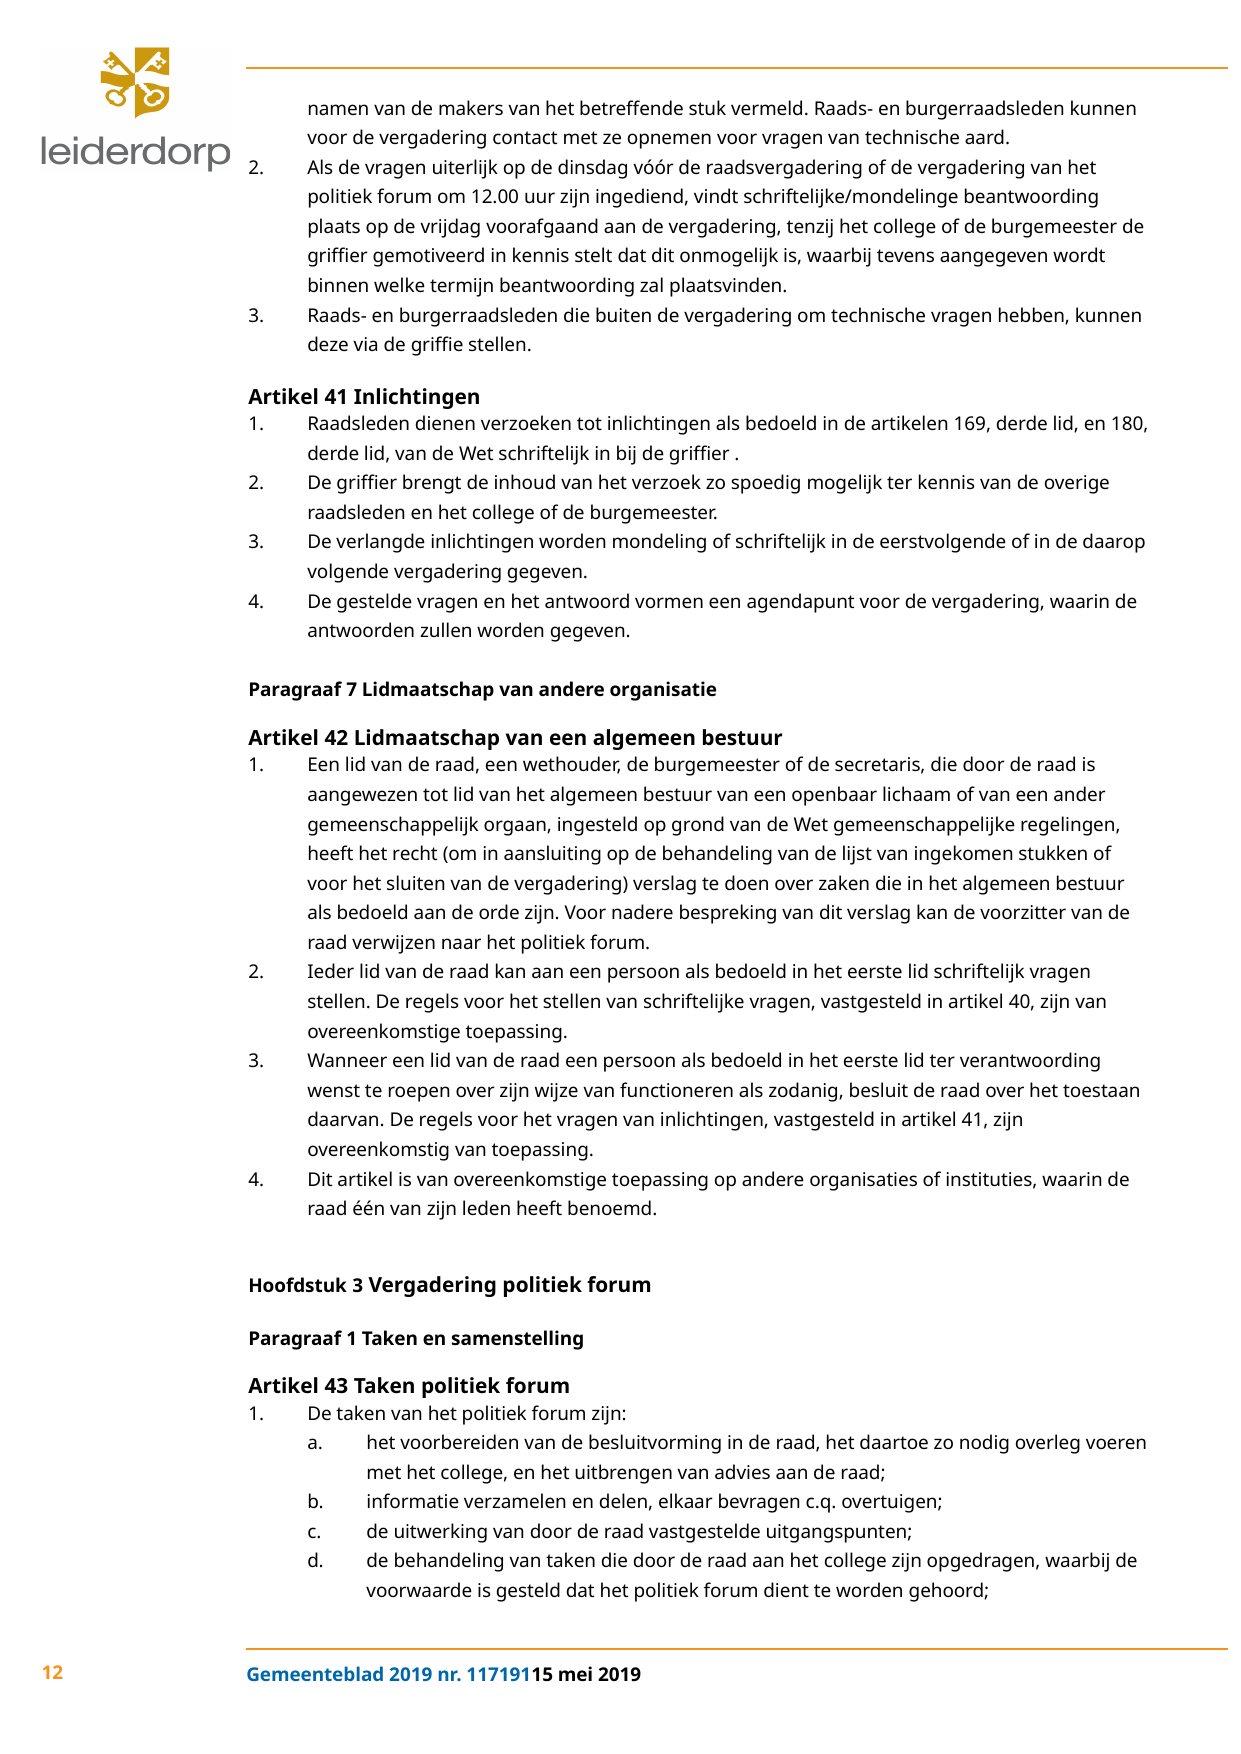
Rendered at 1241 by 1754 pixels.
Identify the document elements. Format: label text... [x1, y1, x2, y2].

list Wanneer een lid van de raad een persoon als bedoeld in het eerste lid ter verantwoording wenst te roepen over zijn wijze van functioneren als zodanig, besluit de raad over het toestaan daarvan. De regels voor het vragen van inlichtingen, vastgesteld in artikel 41, zijn overeenkomstig van toepassing. [248, 1047, 1152, 1162]
list De griffier brengt de inhoud van het verzoek zo spoedig mogelijk ter kennis van de overige raadsleden en het college of de burgemeester. [248, 469, 1152, 525]
list De gestelde vragen en het antwoord vormen een agendapunt voor de vergadering, waarin de antwoorden zullen worden gegeven. [248, 588, 1152, 643]
list Als de vragen uiterlijk op de dinsdag vóór de raadsvergadering of de vergadering van het politiek forum om 12.00 uur zijn ingediend, vindt schriftelijke/mondelinge beantwoording plaats op de vrijdag voorafgaand aan de vergadering, tenzij het college of de burgemeester de griffier gemotiveerd in kennis stelt dat dit onmogelijk is, waarbij tevens aangegeven wordt binnen welke termijn beantwoording zal plaatsvinden. [248, 154, 1152, 298]
list Raads- en burgerraadsleden die buiten de vergadering om technische vragen hebben, kunnen deze via de griffie stellen. [248, 302, 1152, 357]
list De taken van het politiek forum zijn: [248, 1400, 1152, 1425]
text Paragraaf 1 Taken en samenstelling [248, 1325, 1152, 1350]
text Artikel 41 Inlichtingen [248, 382, 1152, 410]
list Dit artikel is van overeenkomstige toepassing op andere organisaties of instituties, waarin de raad één van zijn leden heeft benoemd. [248, 1166, 1152, 1221]
list namen van de makers van het betreffende stuk vermeld. Raads- en burgerraadsleden kunnen voor de vergadering contact met ze opnemen voor vragen van technische aard. [248, 95, 1152, 150]
list Een lid van de raad, een wethouder, de burgemeester of de secretaris, die door de raad is aangewezen tot lid van het algemeen bestuur van een openbaar lichaam of van een ander gemeenschappelijk orgaan, ingesteld op grond van de Wet gemeenschappelijke regelingen, heeft het recht (om in aansluiting op de behandeling van de lijst van ingekomen stukken of voor het sluiten van de vergadering) verslag te doen over zaken die in het algemeen bestuur als bedoeld aan de orde zijn. Voor nadere bespreking van dit verslag kan de voorzitter van de raad verwijzen naar het politiek forum. [248, 752, 1152, 955]
list het voorbereiden van de besluitvorming in de raad, het daartoe zo nodig overleg voeren met het college, en het uitbrengen van advies aan de raad; [307, 1429, 1152, 1484]
list De verlangde inlichtingen worden mondeling of schriftelijk in de eerstvolgende of in de daarop volgende vergadering gegeven. [248, 529, 1152, 584]
text Paragraaf 7 Lidmaatschap van andere organisatie [248, 677, 1152, 702]
list Ieder lid van de raad kan aan een persoon als bedoeld in het eerste lid schriftelijk vragen stellen. De regels voor het stellen van schriftelijke vragen, vastgesteld in artikel 40, zijn van overeenkomstige toepassing. [248, 959, 1152, 1043]
list informatie verzamelen en delen, elkaar bevragen c.q. overtuigen; [307, 1488, 1152, 1514]
list Raadsleden dienen verzoeken tot inlichtingen als bedoeld in de artikelen 169, derde lid, en 180, derde lid, van de Wet schriftelijk in bij de griffier . [248, 410, 1152, 466]
text Hoofdstuk 3 Vergadering politiek forum [248, 1271, 1152, 1299]
text Artikel 42 Lidmaatschap van een algemeen bestuur [248, 723, 1152, 752]
list de uitwerking van door de raad vastgestelde uitgangspunten; [307, 1518, 1152, 1544]
text Artikel 43 Taken politiek forum [248, 1371, 1152, 1400]
picture [41, 47, 231, 172]
list de behandeling van taken die door de raad aan het college zijn opgedragen, waarbij de voorwaarde is gesteld dat het politiek forum dient te worden gehoord; [307, 1548, 1152, 1603]
